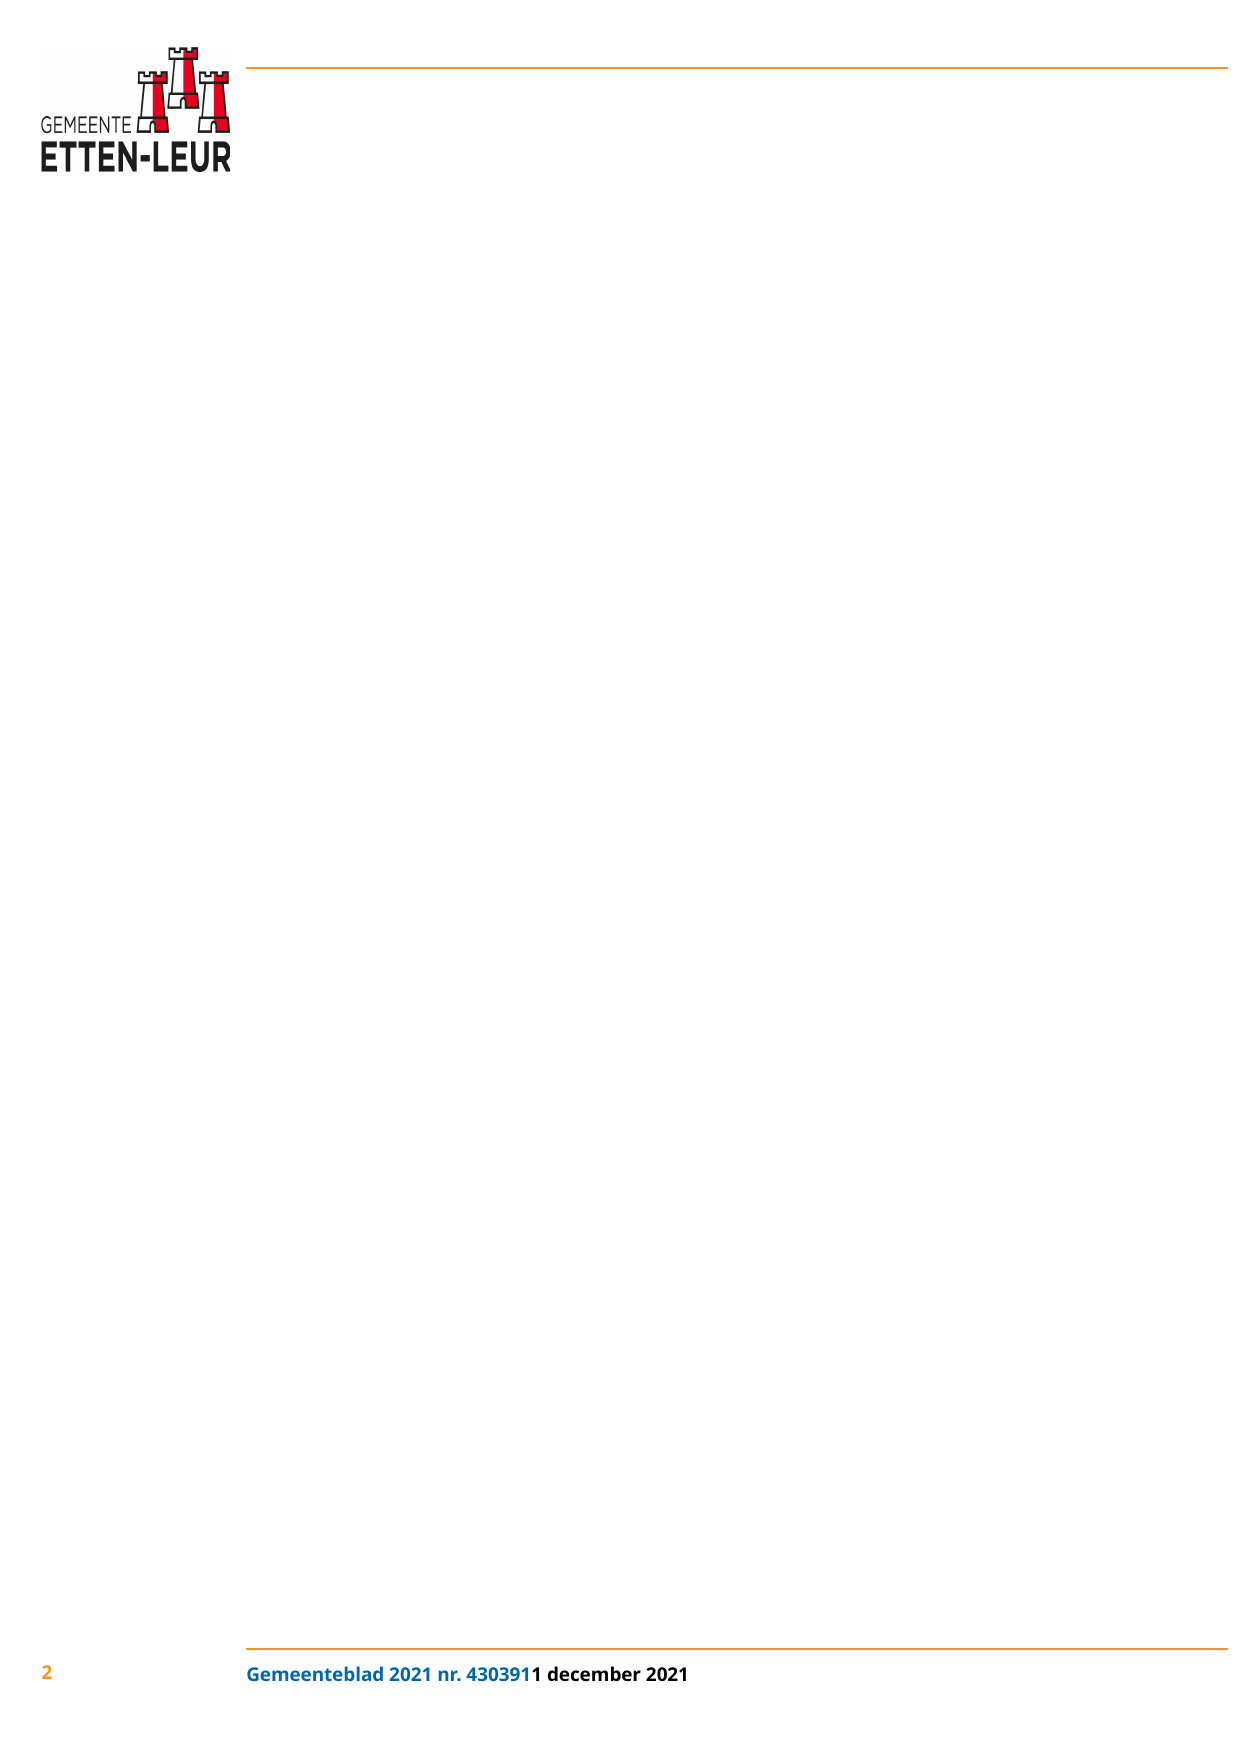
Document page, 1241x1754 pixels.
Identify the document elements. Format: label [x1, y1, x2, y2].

picture [41, 47, 231, 172]
